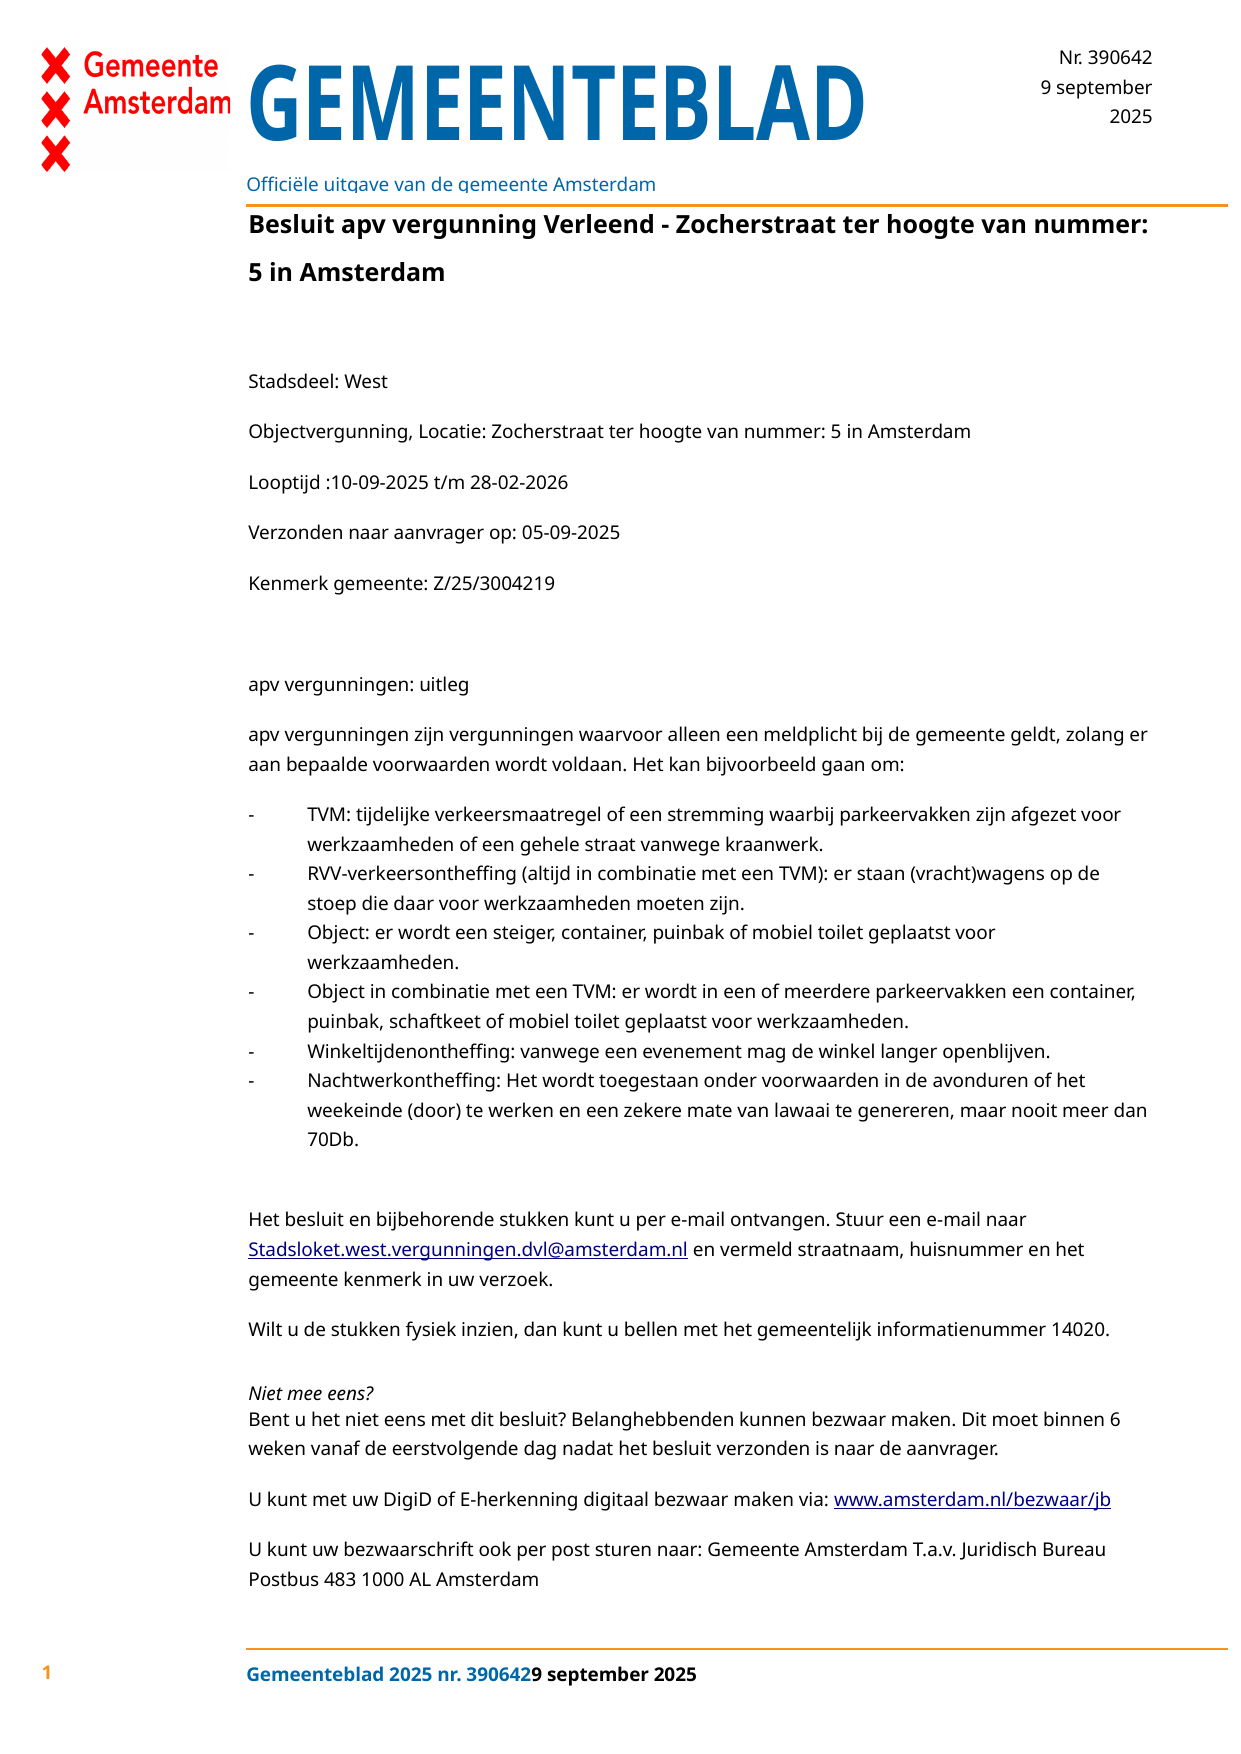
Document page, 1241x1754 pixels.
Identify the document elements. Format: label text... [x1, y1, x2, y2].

text apv vergunningen zijn vergunningen waarvoor alleen een meldplicht bij de gemeente geldt, zolang er aan bepaalde voorwaarden wordt voldaan. Het kan bijvoorbeeld gaan om: [248, 721, 1152, 777]
text Stadsdeel: West [248, 368, 1152, 394]
text Objectvergunning, Locatie: Zocherstraat ter hoogte van nummer: 5 in Amsterdam [248, 419, 1152, 444]
text Looptijd :10-09-2025 t/m 28-02-2026 [248, 469, 1152, 495]
text Verzonden naar aanvrager op: 05-09-2025 [248, 519, 1152, 545]
text Wilt u de stukken fysiek inzien, dan kunt u bellen met het gemeentelijk informatienummer 14020. [248, 1316, 1152, 1342]
list Object: er wordt een steiger, container, puinbak of mobiel toilet geplaatst voor werkzaamheden. [248, 919, 1152, 975]
list Winkeltijdenontheffing: vanwege een evenement mag de winkel langer openblijven. [248, 1038, 1152, 1064]
text U kunt uw bezwaarschrift ook per post sturen naar: Gemeente Amsterdam T.a.v. Juridisch Bureau Postbus 483 1000 AL Amsterdam [248, 1536, 1152, 1592]
list Nachtwerkontheffing: Het wordt toegestaan onder voorwaarden in de avonduren of het weekeinde (door) te werken en een zekere mate van lawaai te genereren, maar nooit meer dan 70Db. [248, 1067, 1152, 1152]
text U kunt met uw DigiD of E-herkenning digitaal bezwaar maken via: www.amsterdam.nl/bezwaar/jb [248, 1486, 1152, 1512]
text Het besluit en bijbehorende stukken kunt u per e-mail ontvangen. Stuur een e-mail naar Stadsloket.west.vergunningen.dvl@amsterdam.nl en vermeld straatnaam, huisnummer en het gemeente kenmerk in uw verzoek. [248, 1207, 1152, 1292]
text Besluit apv vergunning Verleend - Zocherstraat ter hoogte van nummer: 5 in Amsterdam [248, 207, 1152, 288]
picture [41, 47, 231, 172]
text Niet mee eens? [248, 1380, 1152, 1406]
list Object in combinatie met een TVM: er wordt in een of meerdere parkeervakken een container, puinbak, schaftkeet of mobiel toilet geplaatst voor werkzaamheden. [248, 979, 1152, 1034]
text apv vergunningen: uitleg [248, 671, 1152, 697]
text Bent u het niet eens met dit besluit? Belanghebbenden kunnen bezwaar maken. Dit moet binnen 6 weken vanaf de eerstvolgende dag nadat het besluit verzonden is naar de aanvrager. [248, 1406, 1152, 1461]
list TVM: tijdelijke verkeersmaatregel of een stremming waarbij parkeervakken zijn afgezet voor werkzaamheden of een gehele straat vanwege kraanwerk. [248, 801, 1152, 857]
list RVV-verkeersontheffing (altijd in combinatie met een TVM): er staan (vracht)wagens op de stoep die daar voor werkzaamheden moeten zijn. [248, 860, 1152, 916]
text Kenmerk gemeente: Z/25/3004219 [248, 570, 1152, 596]
